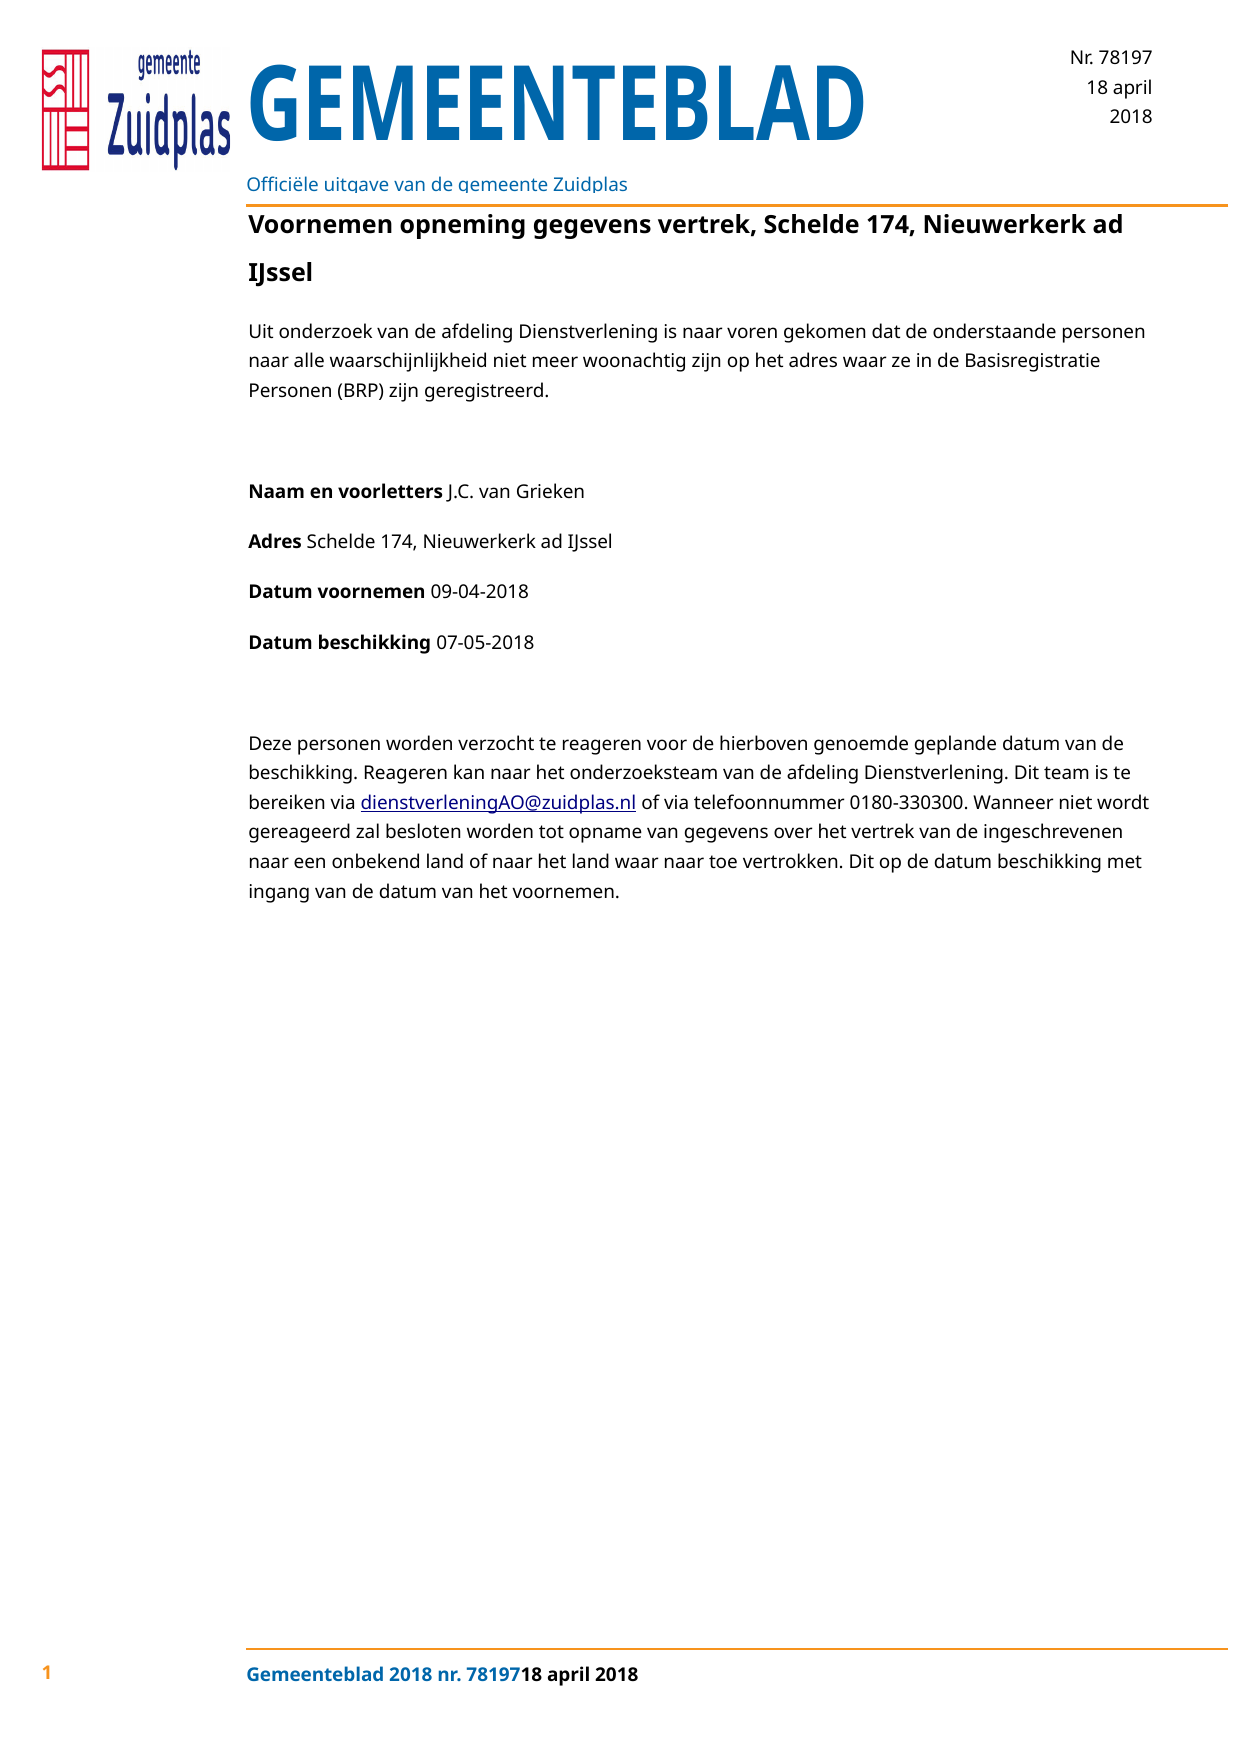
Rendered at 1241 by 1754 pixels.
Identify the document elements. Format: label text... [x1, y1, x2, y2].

text Uit onderzoek van de afdeling Dienstverlening is naar voren gekomen dat de onderstaande personen naar alle waarschijnlijkheid niet meer woonachtig zijn op het adres waar ze in de Basisregistratie Personen (BRP) zijn geregistreerd. [248, 318, 1152, 403]
text Datum beschikking 07-05-2018 [248, 629, 1152, 655]
text Naam en voorletters J.C. van Grieken [248, 478, 1152, 504]
text Datum voornemen 09-04-2018 [248, 579, 1152, 604]
picture [41, 47, 231, 172]
text Adres Schelde 174, Nieuwerkerk ad IJssel [248, 528, 1152, 554]
text Deze personen worden verzocht te reageren voor de hierboven genoemde geplande datum van de beschikking. Reageren kan naar het onderzoeksteam van de afdeling Dienstverlening. Dit team is te bereiken via dienstverleningAO@zuidplas.nl of via telefoonnummer 0180-330300. Wanneer niet wordt gereageerd zal besloten worden tot opname van gegevens over het vertrek van de ingeschrevenen naar een onbekend land of naar het land waar naar toe vertrokken. Dit op de datum beschikking met ingang van de datum van het voornemen. [248, 730, 1152, 904]
text Voornemen opneming gegevens vertrek, Schelde 174, Nieuwerkerk ad IJssel [248, 207, 1152, 288]
